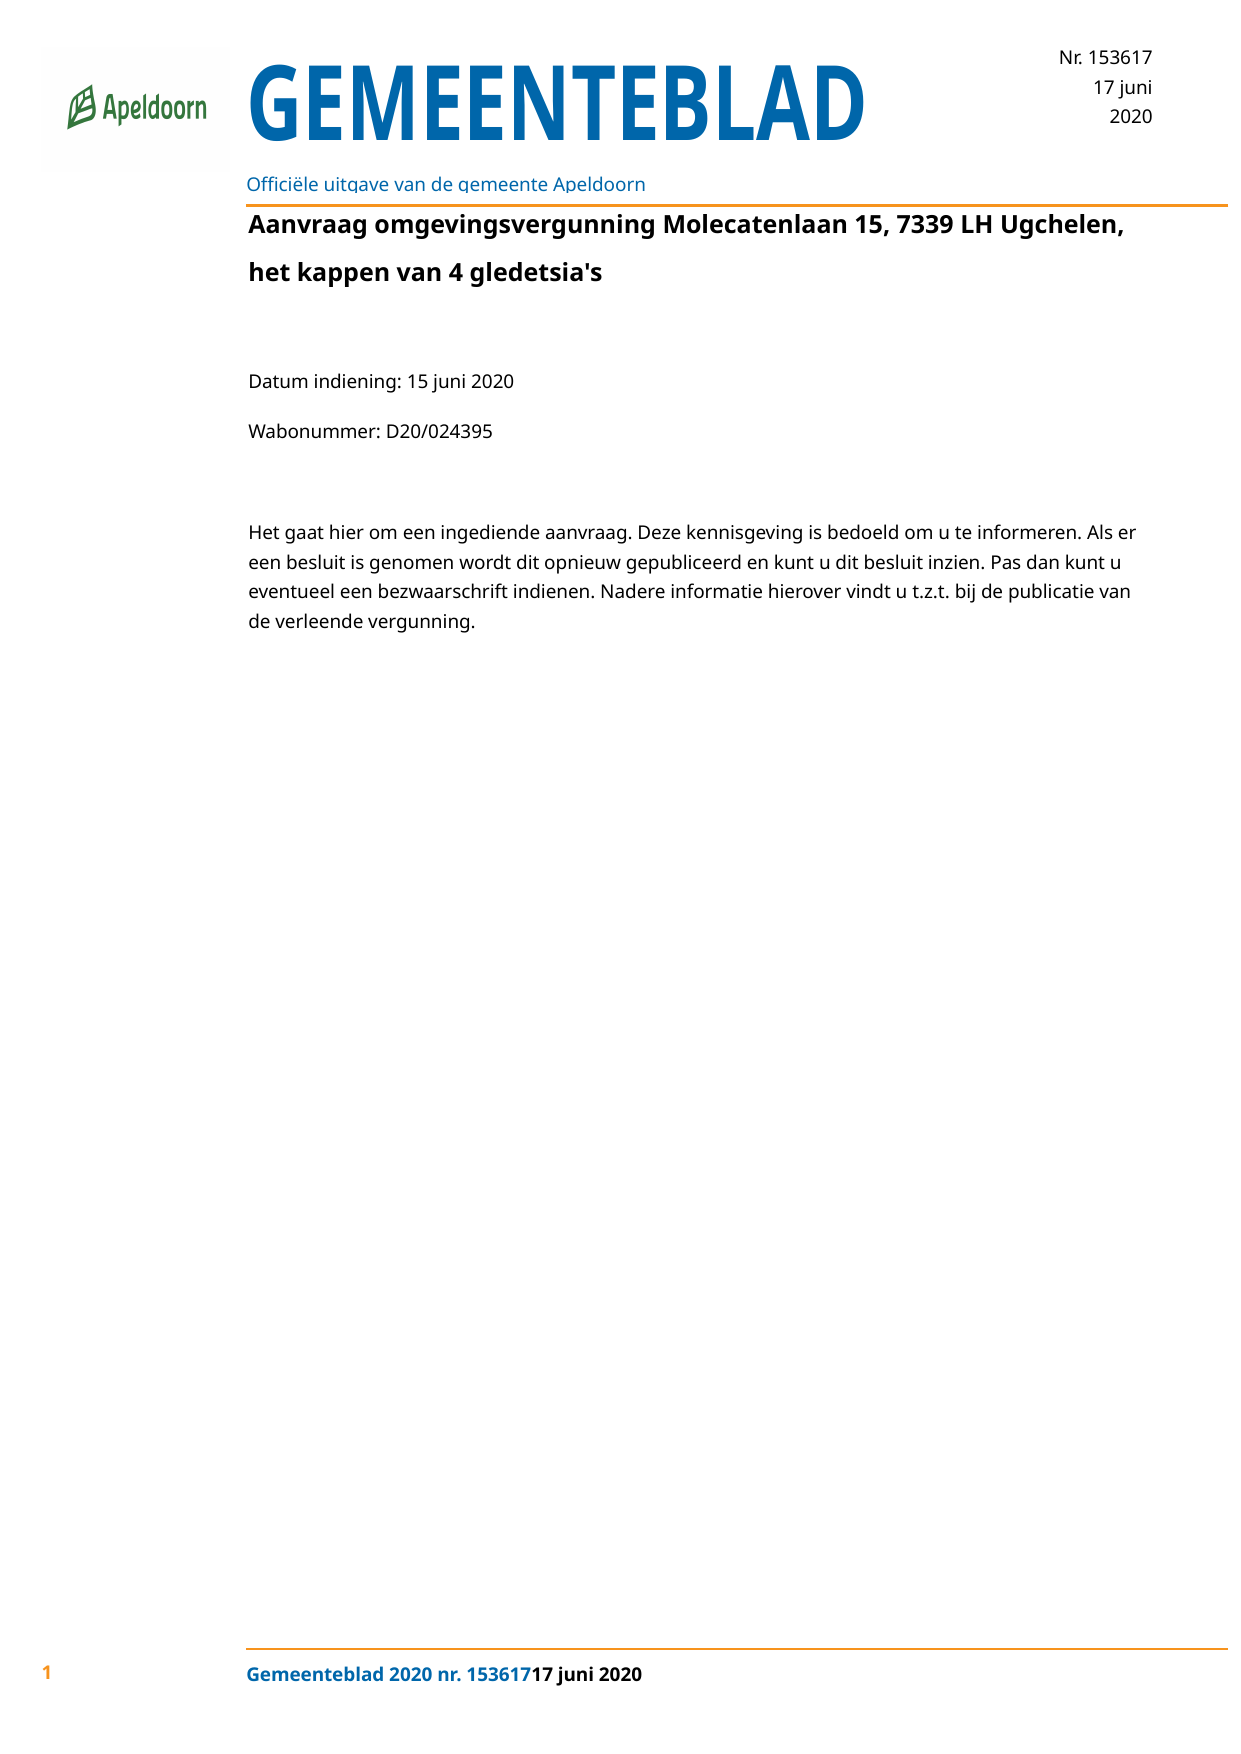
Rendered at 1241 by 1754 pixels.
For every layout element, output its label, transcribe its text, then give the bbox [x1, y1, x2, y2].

picture [41, 47, 231, 172]
text Het gaat hier om een ingediende aanvraag. Deze kennisgeving is bedoeld om u te informeren. Als er een besluit is genomen wordt dit opnieuw gepubliceerd en kunt u dit besluit inzien. Pas dan kunt u eventueel een bezwaarschrift indienen. Nadere informatie hierover vindt u t.z.t. bij de publicatie van de verleende vergunning. [248, 519, 1152, 634]
text Wabonummer: D20/024395 [248, 419, 1152, 444]
text Aanvraag omgevingsvergunning Molecatenlaan 15, 7339 LH Ugchelen, het kappen van 4 gledetsia's [248, 207, 1152, 288]
text Datum indiening: 15 juni 2020 [248, 368, 1152, 394]
